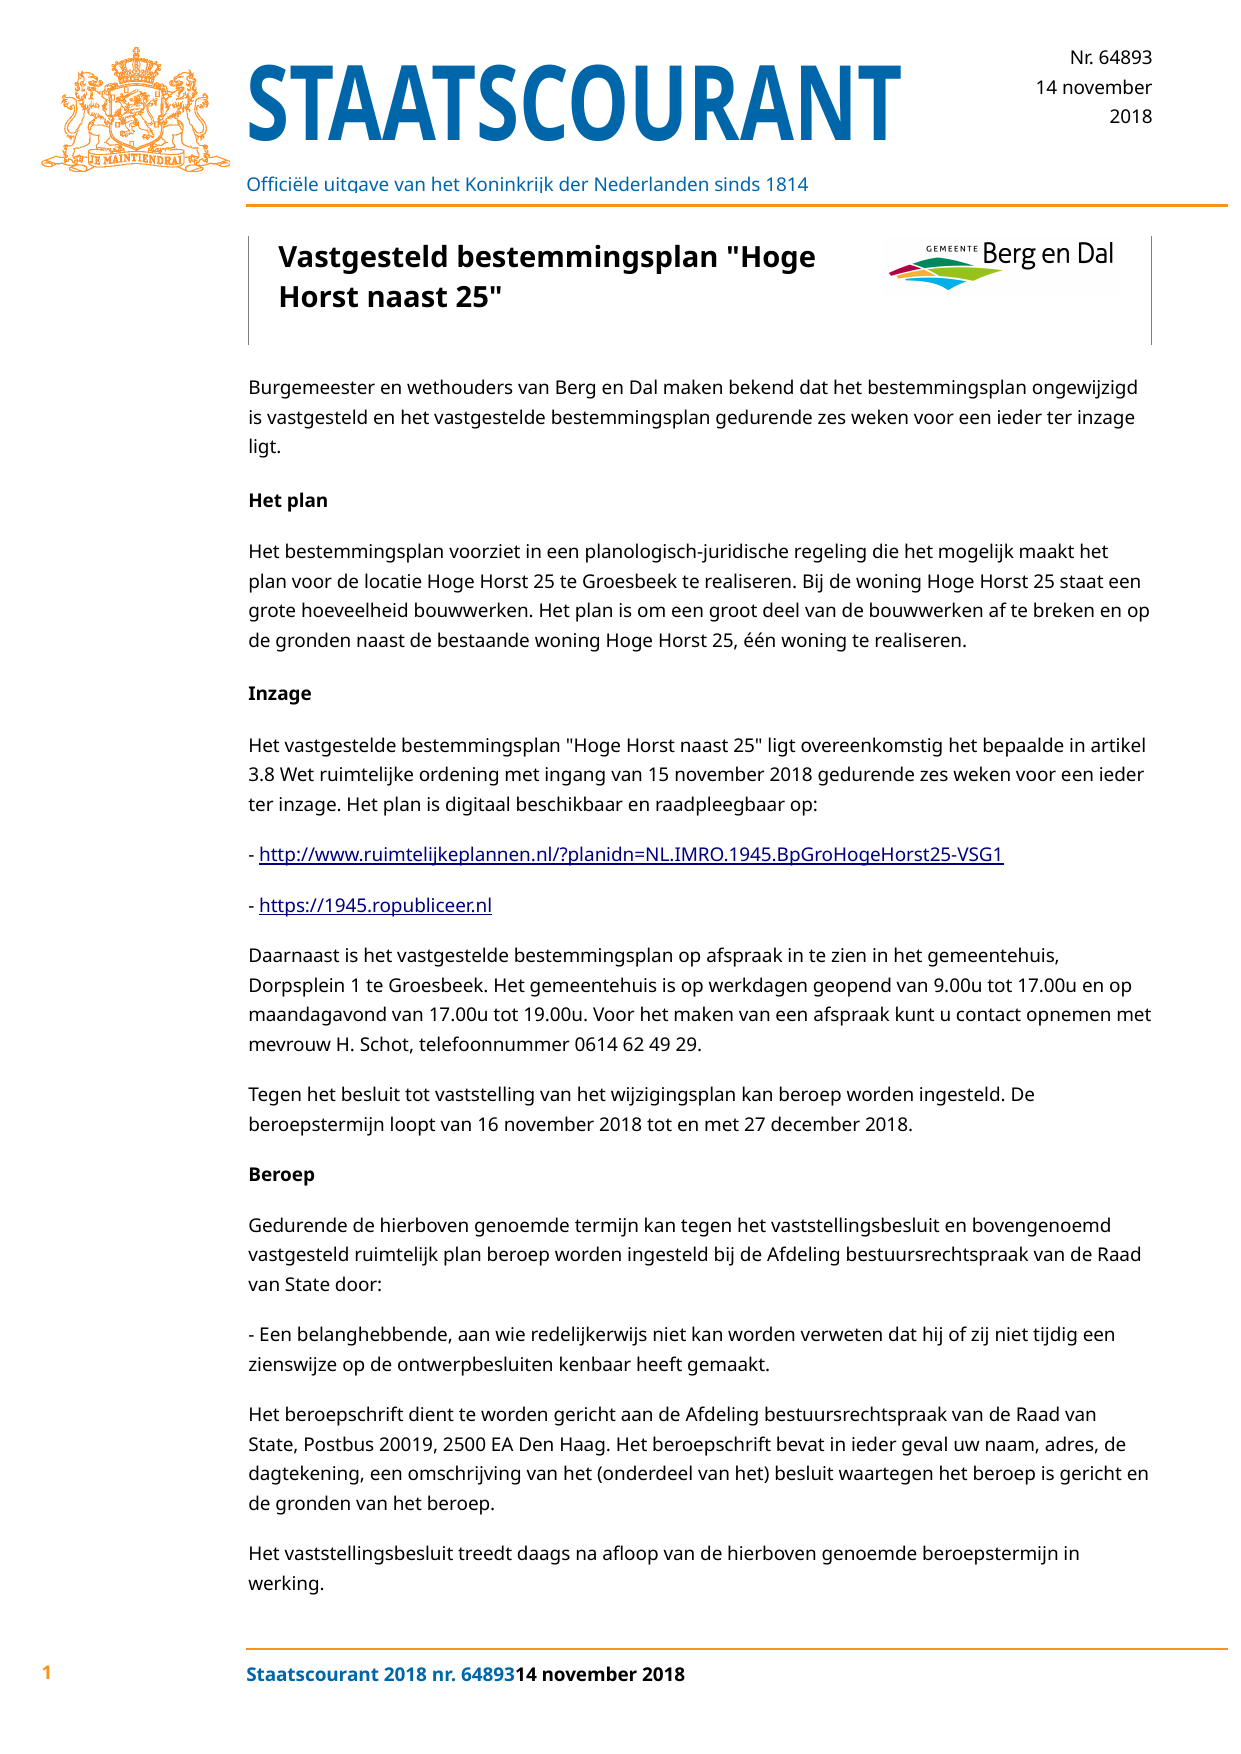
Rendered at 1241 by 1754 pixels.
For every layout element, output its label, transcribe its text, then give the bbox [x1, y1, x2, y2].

text - https://1945.ropubliceer.nl [248, 892, 1152, 917]
text Gedurende de hierboven genoemde termijn kan tegen het vaststellingsbesluit en bovengenoemd vastgesteld ruimtelijk plan beroep worden ingesteld bij de Afdeling bestuursrechtspraak van de Raad van State door: [248, 1212, 1152, 1297]
text - Een belanghebbende, aan wie redelijkerwijs niet kan worden verweten dat hij of zij niet tijdig een zienswijze op de ontwerpbesluiten kenbaar heeft gemaakt. [248, 1321, 1152, 1377]
text - http://www.ruimtelijkeplannen.nl/?planidn=NL.IMRO.1945.BpGroHogeHorst25-VSG1 [248, 841, 1152, 867]
text Burgemeester en wethouders van Berg en Dal maken bekend dat het bestemmingsplan ongewijzigd is vastgesteld en het vastgestelde bestemmingsplan gedurende zes weken voor een ieder ter inzage ligt. [248, 374, 1152, 459]
text Beroep [248, 1161, 1152, 1187]
text Het bestemmingsplan voorziet in een planologisch-juridische regeling die het mogelijk maakt het plan voor de locatie Hoge Horst 25 te Groesbeek te realiseren. Bij de woning Hoge Horst 25 staat een grote hoeveelheid bouwwerken. Het plan is om een groot deel van de bouwwerken af te breken en op de gronden naast de bestaande woning Hoge Horst 25, één woning te realiseren. [248, 538, 1152, 653]
text Daarnaast is het vastgestelde bestemmingsplan op afspraak in te zien in het gemeentehuis, Dorpsplein 1 te Groesbeek. Het gemeentehuis is op werkdagen geopend van 9.00u tot 17.00u en op maandagavond van 17.00u tot 19.00u. Voor het maken van een afspraak kunt u contact opnemen met mevrouw H. Schot, telefoonnummer 0614 62 49 29. [248, 942, 1152, 1057]
text Het beroepschrift dient te worden gericht aan de Afdeling bestuursrechtspraak van de Raad van State, Postbus 20019, 2500 EA Den Haag. Het beroepschrift bevat in ieder geval uw naam, adres, de dagtekening, een omschrijving van het (onderdeel van het) besluit waartegen het beroep is gericht en de gronden van het beroep. [248, 1401, 1152, 1516]
text Inzage [248, 677, 1152, 707]
picture [41, 47, 231, 172]
text Tegen het besluit tot vaststelling van het wijzigingsplan kan beroep worden ingesteld. De beroepstermijn loopt van 16 november 2018 tot en met 27 december 2018. [248, 1081, 1152, 1137]
picture [882, 236, 1119, 296]
table_header Vastgesteld bestemmingsplan "Hoge Horst naast 25" [249, 236, 850, 345]
text Het vaststellingsbesluit treedt daags na afloop van de hierboven genoemde beroepstermijn in werking. [248, 1541, 1152, 1596]
text Het plan [248, 484, 1152, 513]
text Het vastgestelde bestemmingsplan "Hoge Horst naast 25" ligt overeenkomstig het bepaalde in artikel 3.8 Wet ruimtelijke ordening met ingang van 15 november 2018 gedurende zes weken voor een ieder ter inzage. Het plan is digitaal beschikbaar en raadpleegbaar op: [248, 732, 1152, 817]
table_header [850, 236, 1151, 345]
